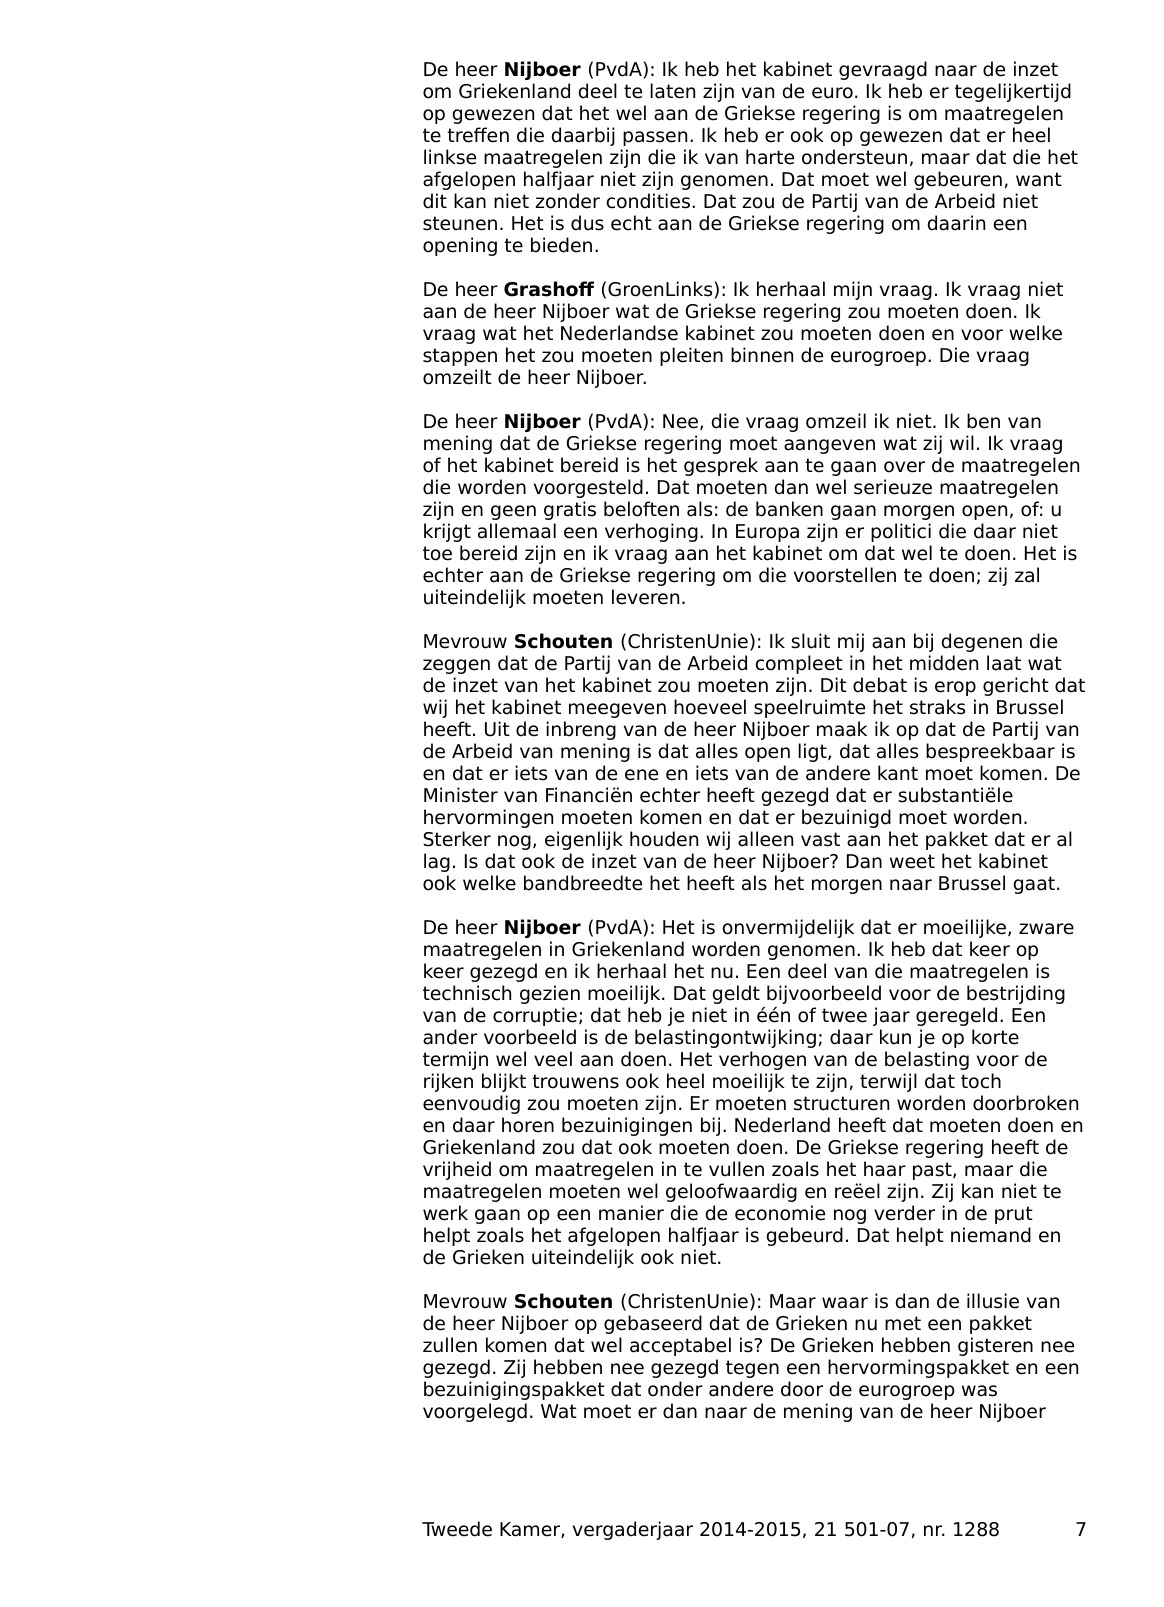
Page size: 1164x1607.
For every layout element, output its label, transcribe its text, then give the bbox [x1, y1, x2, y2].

text De heer Nijboer (PvdA): Het is onvermijdelijk dat er moeilijke, zware maatregelen in Griekenland worden genomen. Ik heb dat keer op keer gezegd en ik herhaal het nu. Een deel van die maatregelen is technisch gezien moeilijk. Dat geldt bijvoorbeeld voor de bestrijding van de corruptie; dat heb je niet in één of twee jaar geregeld. Een ander voorbeeld is de belastingontwijking; daar kun je op korte termijn wel veel aan doen. Het verhogen van de belasting voor de rijken blijkt trouwens ook heel moeilijk te zijn, terwijl dat toch eenvoudig zou moeten zijn. Er moeten structuren worden doorbroken en daar horen bezuinigingen bij. Nederland heeft dat moeten doen en Griekenland zou dat ook moeten doen. De Griekse regering heeft de vrijheid om maatregelen in te vullen zoals het haar past, maar die maatregelen moeten wel geloofwaardig en reëel zijn. Zij kan niet te werk gaan op een manier die de economie nog verder in de prut helpt zoals het afgelopen halfjaar is gebeurd. Dat helpt niemand en de Grieken uiteindelijk ook niet. [422, 917, 1087, 1269]
text De heer Grashoff (GroenLinks): Ik herhaal mijn vraag. Ik vraag niet aan de heer Nijboer wat de Griekse regering zou moeten doen. Ik vraag wat het Nederlandse kabinet zou moeten doen en voor welke stappen het zou moeten pleiten binnen de eurogroep. Die vraag omzeilt de heer Nijboer. [422, 279, 1087, 389]
text De heer Nijboer (PvdA): Ik heb het kabinet gevraagd naar de inzet om Griekenland deel te laten zijn van de euro. Ik heb er tegelijkertijd op gewezen dat het wel aan de Griekse regering is om maatregelen te treffen die daarbij passen. Ik heb er ook op gewezen dat er heel linkse maatregelen zijn die ik van harte ondersteun, maar dat die het afgelopen halfjaar niet zijn genomen. Dat moet wel gebeuren, want dit kan niet zonder condities. Dat zou de Partij van de Arbeid niet steunen. Het is dus echt aan de Griekse regering om daarin een opening te bieden. [422, 59, 1087, 257]
text De heer Nijboer (PvdA): Nee, die vraag omzeil ik niet. Ik ben van mening dat de Griekse regering moet aangeven wat zij wil. Ik vraag of het kabinet bereid is het gesprek aan te gaan over de maatregelen die worden voorgesteld. Dat moeten dan wel serieuze maatregelen zijn en geen gratis beloften als: de banken gaan morgen open, of: u krijgt allemaal een verhoging. In Europa zijn er politici die daar niet toe bereid zijn en ik vraag aan het kabinet om dat wel te doen. Het is echter aan de Griekse regering om die voorstellen te doen; zij zal uiteindelijk moeten leveren. [422, 411, 1087, 609]
text Mevrouw Schouten (ChristenUnie): Maar waar is dan de illusie van de heer Nijboer op gebaseerd dat de Grieken nu met een pakket zullen komen dat wel acceptabel is? De Grieken hebben gisteren nee gezegd. Zij hebben nee gezegd tegen een hervormingspakket en een bezuinigingspakket dat onder andere door de eurogroep was voorgelegd. Wat moet er dan naar de mening van de heer Nijboer [422, 1291, 1087, 1423]
text Mevrouw Schouten (ChristenUnie): Ik sluit mij aan bij degenen die zeggen dat de Partij van de Arbeid compleet in het midden laat wat de inzet van het kabinet zou moeten zijn. Dit debat is erop gericht dat wij het kabinet meegeven hoeveel speelruimte het straks in Brussel heeft. Uit de inbreng van de heer Nijboer maak ik op dat de Partij van de Arbeid van mening is dat alles open ligt, dat alles bespreekbaar is en dat er iets van de ene en iets van de andere kant moet komen. De Minister van Financiën echter heeft gezegd dat er substantiële hervormingen moeten komen en dat er bezuinigd moet worden. Sterker nog, eigenlijk houden wij alleen vast aan het pakket dat er al lag. Is dat ook de inzet van de heer Nijboer? Dan weet het kabinet ook welke bandbreedte het heeft als het morgen naar Brussel gaat. [422, 631, 1087, 895]
